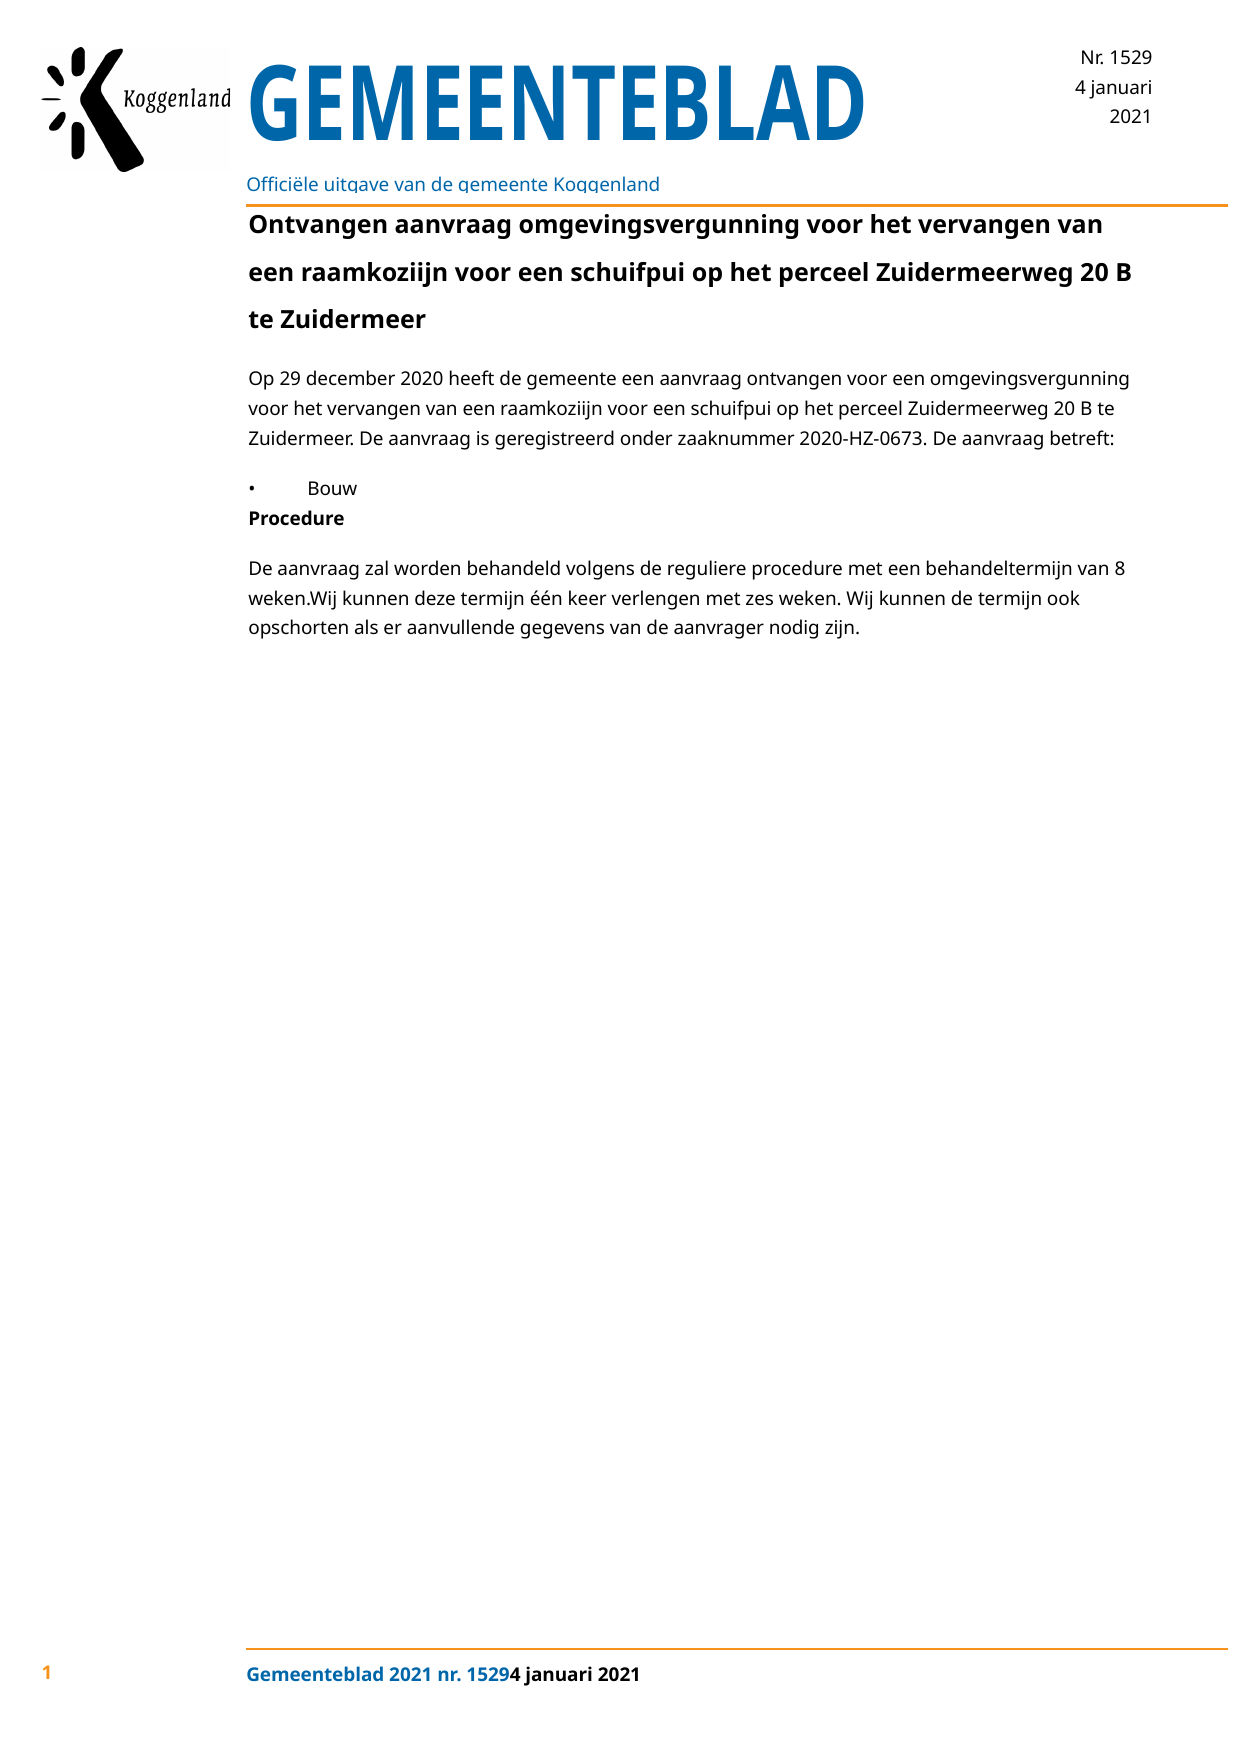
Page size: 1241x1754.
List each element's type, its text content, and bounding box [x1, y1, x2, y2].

text De aanvraag zal worden behandeld volgens de reguliere procedure met een behandeltermijn van 8 weken.Wij kunnen deze termijn één keer verlengen met zes weken. Wij kunnen de termijn ook opschorten als er aanvullende gegevens van de aanvrager nodig zijn. [248, 555, 1152, 640]
text Procedure [248, 505, 1152, 530]
text Op 29 december 2020 heeft de gemeente een aanvraag ontvangen voor een omgevingsvergunning voor het vervangen van een raamkoziijn voor een schuifpui op het perceel Zuidermeerweg 20 B te Zuidermeer. De aanvraag is geregistreerd onder zaaknummer 2020-HZ-0673. De aanvraag betreft: [248, 366, 1152, 450]
list Bouw [248, 475, 1152, 501]
text Ontvangen aanvraag omgevingsvergunning voor het vervangen van een raamkoziijn voor een schuifpui op het perceel Zuidermeerweg 20 B te Zuidermeer [248, 207, 1152, 336]
picture [41, 47, 231, 172]
